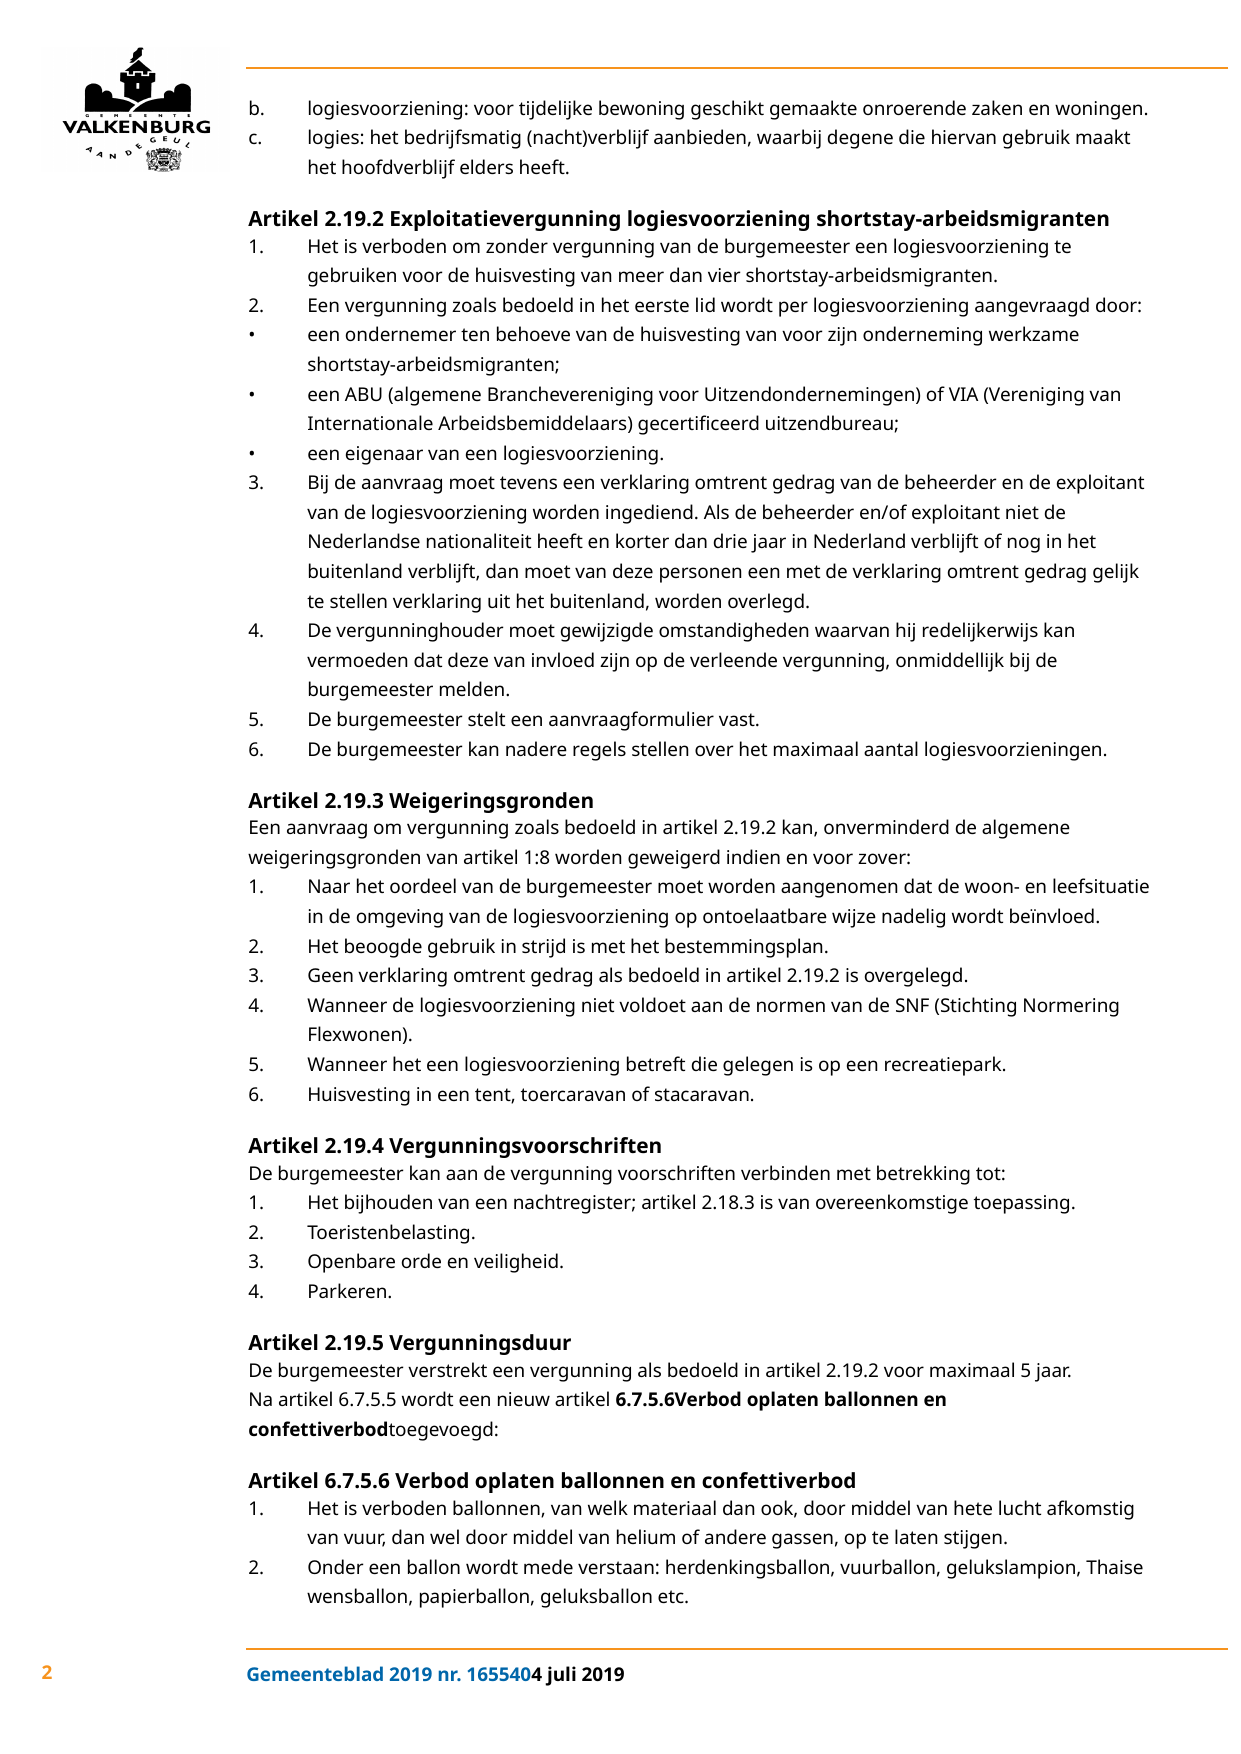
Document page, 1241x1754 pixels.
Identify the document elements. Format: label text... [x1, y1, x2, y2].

list Openbare orde en veiligheid. [248, 1248, 1152, 1274]
text Na artikel 6.7.5.5 wordt een nieuw artikel 6.7.5.6Verbod oplaten ballonnen en confettiverbodtoegevoegd: [248, 1386, 1152, 1442]
text De burgemeester verstrekt een vergunning als bedoeld in artikel 2.19.2 voor maximaal 5 jaar. [248, 1357, 1152, 1383]
text Artikel 2.19.5 Vergunningsduur [248, 1328, 1152, 1357]
list Huisvesting in een tent, toercaravan of stacaravan. [248, 1081, 1152, 1107]
list Naar het oordeel van de burgemeester moet worden aangenomen dat de woon- en leefsituatie in de omgeving van de logiesvoorziening op ontoelaatbare wijze nadelig wordt beïnvloed. [248, 874, 1152, 929]
list Toeristenbelasting. [248, 1219, 1152, 1244]
list Een vergunning zoals bedoeld in het eerste lid wordt per logiesvoorziening aangevraagd door: [248, 292, 1152, 318]
list Het is verboden ballonnen, van welk materiaal dan ook, door middel van hete lucht afkomstig van vuur, dan wel door middel van helium of andere gassen, op te laten stijgen. [248, 1495, 1152, 1550]
list Wanneer de logiesvoorziening niet voldoet aan de normen van de SNF (Stichting Normering Flexwonen). [248, 992, 1152, 1047]
list Parkeren. [248, 1278, 1152, 1304]
list een ondernemer ten behoeve van de huisvesting van voor zijn onderneming werkzame shortstay-arbeidsmigranten; [248, 322, 1152, 377]
list Geen verklaring omtrent gedrag als bedoeld in artikel 2.19.2 is overgelegd. [248, 962, 1152, 988]
picture [41, 47, 231, 172]
list een ABU (algemene Branchevereniging voor Uitzendondernemingen) of VIA (Vereniging van Internationale Arbeidsbemiddelaars) gecertificeerd uitzendbureau; [248, 381, 1152, 436]
list De burgemeester kan nadere regels stellen over het maximaal aantal logiesvoorzieningen. [248, 736, 1152, 761]
list De vergunninghouder moet gewijzigde omstandigheden waarvan hij redelijkerwijs kan vermoeden dat deze van invloed zijn op de verleende vergunning, onmiddellijk bij de burgemeester melden. [248, 617, 1152, 702]
list een eigenaar van een logiesvoorziening. [248, 440, 1152, 466]
list logies: het bedrijfsmatig (nacht)verblijf aanbieden, waarbij degene die hiervan gebruik maakt het hoofdverblijf elders heeft. [248, 124, 1152, 180]
list Het bijhouden van een nachtregister; artikel 2.18.3 is van overeenkomstige toepassing. [248, 1189, 1152, 1215]
list logiesvoorziening: voor tijdelijke bewoning geschikt gemaakte onroerende zaken en woningen. [248, 95, 1152, 121]
list Het is verboden om zonder vergunning van de burgemeester een logiesvoorziening te gebruiken voor de huisvesting van meer dan vier shortstay-arbeidsmigranten. [248, 233, 1152, 288]
list Onder een ballon wordt mede verstaan: herdenkingsballon, vuurballon, gelukslampion, Thaise wensballon, papierballon, geluksballon etc. [248, 1554, 1152, 1609]
text De burgemeester kan aan de vergunning voorschriften verbinden met betrekking tot: [248, 1160, 1152, 1185]
list Bij de aanvraag moet tevens een verklaring omtrent gedrag van de beheerder en de exploitant van de logiesvoorziening worden ingediend. Als de beheerder en/of exploitant niet de Nederlandse nationaliteit heeft en korter dan drie jaar in Nederland verblijft of nog in het buitenland verblijft, dan moet van deze personen een met de verklaring omtrent gedrag gelijk te stellen verklaring uit het buitenland, worden overlegd. [248, 469, 1152, 613]
text Artikel 2.19.2 Exploitatievergunning logiesvoorziening shortstay-arbeidsmigranten [248, 204, 1152, 233]
text Artikel 2.19.4 Vergunningsvoorschriften [248, 1131, 1152, 1160]
text Artikel 2.19.3 Weigeringsgronden [248, 786, 1152, 814]
list Het beoogde gebruik in strijd is met het bestemmingsplan. [248, 933, 1152, 959]
text Een aanvraag om vergunning zoals bedoeld in artikel 2.19.2 kan, onverminderd de algemene weigeringsgronden van artikel 1:8 worden geweigerd indien en voor zover: [248, 814, 1152, 870]
text Artikel 6.7.5.6 Verbod oplaten ballonnen en confettiverbod [248, 1466, 1152, 1495]
list De burgemeester stelt een aanvraagformulier vast. [248, 706, 1152, 732]
list Wanneer het een logiesvoorziening betreft die gelegen is op een recreatiepark. [248, 1051, 1152, 1077]
